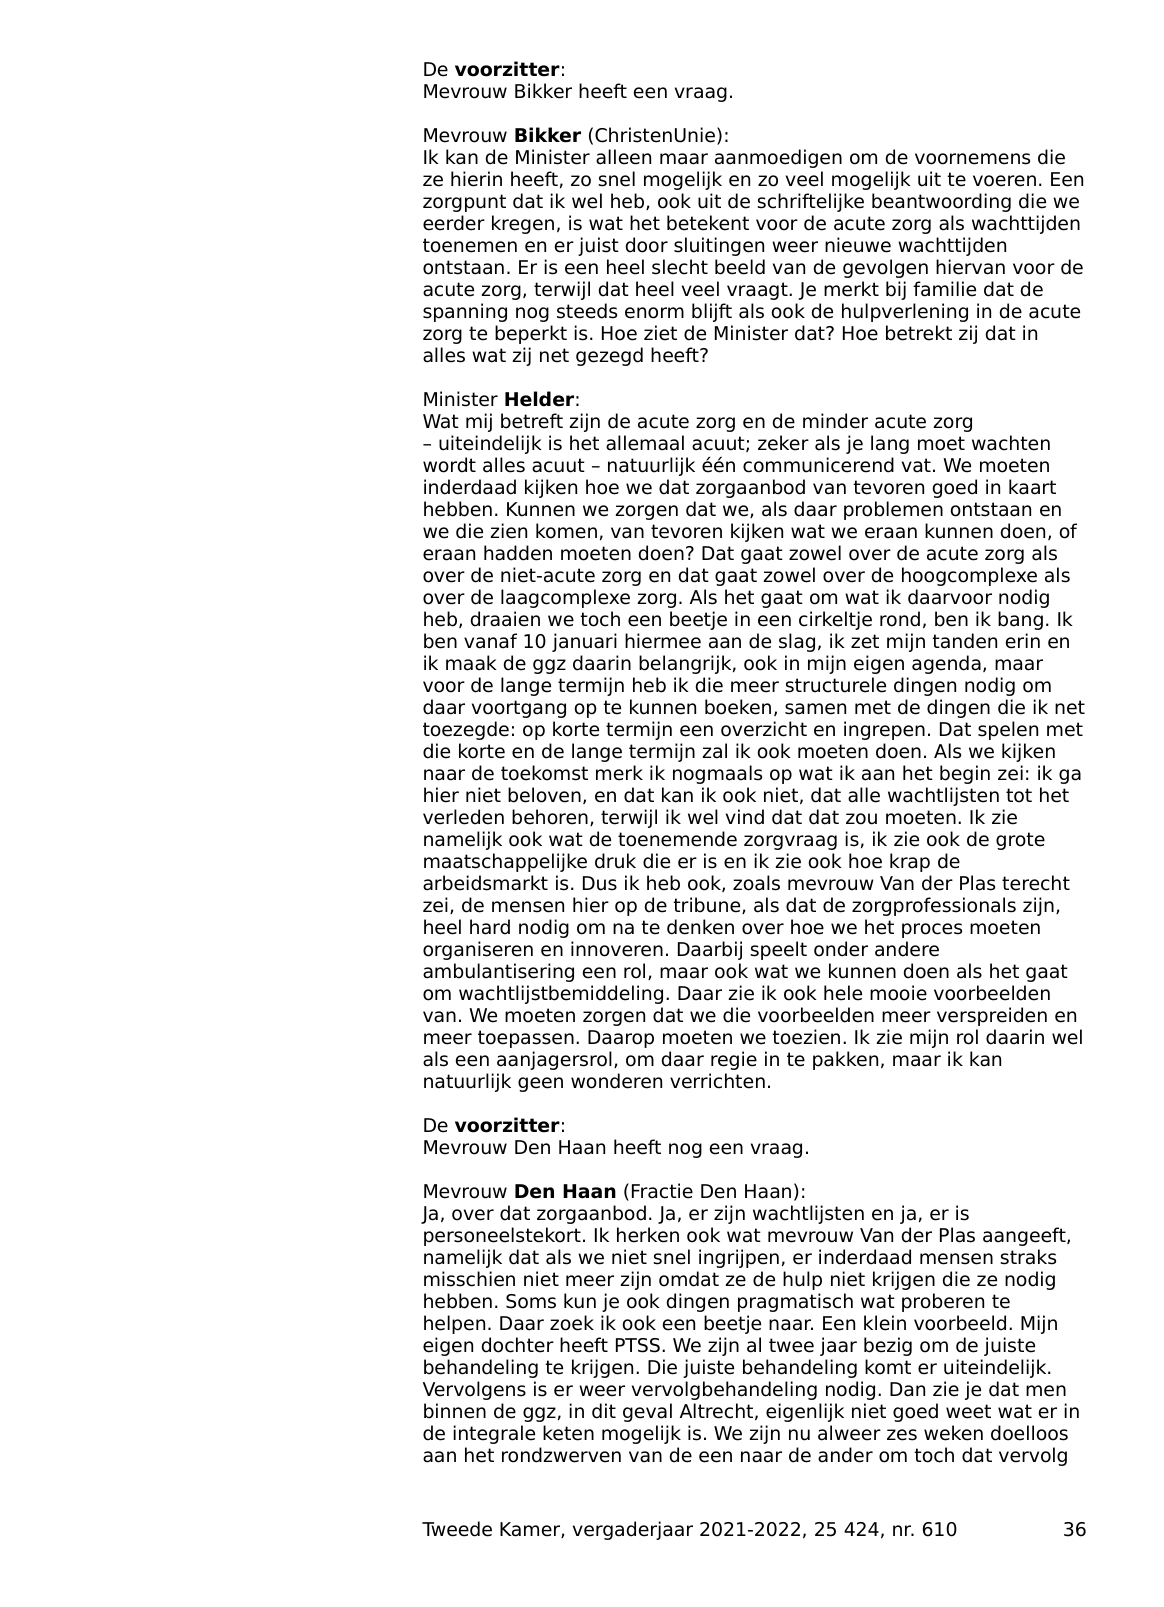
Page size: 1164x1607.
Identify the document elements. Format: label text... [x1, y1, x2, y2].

text Mevrouw Den Haan heeft nog een vraag. [422, 1137, 1087, 1159]
text Mevrouw Den Haan (Fractie Den Haan): [422, 1181, 1087, 1203]
text Minister Helder: [422, 389, 1087, 411]
text Ja, over dat zorgaanbod. Ja, er zijn wachtlijsten en ja, er is personeelstekort. Ik herken ook wat mevrouw Van der Plas aangeeft, namelijk dat als we niet snel ingrijpen, er inderdaad mensen straks misschien niet meer zijn omdat ze de hulp niet krijgen die ze nodig hebben. Soms kun je ook dingen pragmatisch wat proberen te helpen. Daar zoek ik ook een beetje naar. Een klein voorbeeld. Mijn eigen dochter heeft PTSS. We zijn al twee jaar bezig om de juiste behandeling te krijgen. Die juiste behandeling komt er uiteindelijk. Vervolgens is er weer vervolgbehandeling nodig. Dan zie je dat men binnen de ggz, in dit geval Altrecht, eigenlijk niet goed weet wat er in de integrale keten mogelijk is. We zijn nu alweer zes weken doelloos aan het rondzwerven van de een naar de ander om toch dat vervolg [422, 1203, 1087, 1467]
text Mevrouw Bikker heeft een vraag. [422, 81, 1087, 103]
text Mevrouw Bikker (ChristenUnie): [422, 125, 1087, 147]
text Ik kan de Minister alleen maar aanmoedigen om de voornemens die ze hierin heeft, zo snel mogelijk en zo veel mogelijk uit te voeren. Een zorgpunt dat ik wel heb, ook uit de schriftelijke beantwoording die we eerder kregen, is wat het betekent voor de acute zorg als wachttijden toenemen en er juist door sluitingen weer nieuwe wachttijden ontstaan. Er is een heel slecht beeld van de gevolgen hiervan voor de acute zorg, terwijl dat heel veel vraagt. Je merkt bij familie dat de spanning nog steeds enorm blijft als ook de hulpverlening in de acute zorg te beperkt is. Hoe ziet de Minister dat? Hoe betrekt zij dat in alles wat zij net gezegd heeft? [422, 147, 1087, 367]
text De voorzitter: [422, 1115, 1087, 1137]
text Wat mij betreft zijn de acute zorg en de minder acute zorg – uiteindelijk is het allemaal acuut; zeker als je lang moet wachten wordt alles acuut – natuurlijk één communicerend vat. We moeten inderdaad kijken hoe we dat zorgaanbod van tevoren goed in kaart hebben. Kunnen we zorgen dat we, als daar problemen ontstaan en we die zien komen, van tevoren kijken wat we eraan kunnen doen, of eraan hadden moeten doen? Dat gaat zowel over de acute zorg als over de niet-acute zorg en dat gaat zowel over de hoogcomplexe als over de laagcomplexe zorg. Als het gaat om wat ik daarvoor nodig heb, draaien we toch een beetje in een cirkeltje rond, ben ik bang. Ik ben vanaf 10 januari hiermee aan de slag, ik zet mijn tanden erin en ik maak de ggz daarin belangrijk, ook in mijn eigen agenda, maar voor de lange termijn heb ik die meer structurele dingen nodig om daar voortgang op te kunnen boeken, samen met de dingen die ik net toezegde: op korte termijn een overzicht en ingrepen. Dat spelen met die korte en de lange termijn zal ik ook moeten doen. Als we kijken naar de toekomst merk ik nogmaals op wat ik aan het begin zei: ik ga hier niet beloven, en dat kan ik ook niet, dat alle wachtlijsten tot het verleden behoren, terwijl ik wel vind dat dat zou moeten. Ik zie namelijk ook wat de toenemende zorgvraag is, ik zie ook de grote maatschappelijke druk die er is en ik zie ook hoe krap de arbeidsmarkt is. Dus ik heb ook, zoals mevrouw Van der Plas terecht zei, de mensen hier op de tribune, als dat de zorgprofessionals zijn, heel hard nodig om na te denken over hoe we het proces moeten organiseren en innoveren. Daarbij speelt onder andere ambulantisering een rol, maar ook wat we kunnen doen als het gaat om wachtlijstbemiddeling. Daar zie ik ook hele mooie voorbeelden van. We moeten zorgen dat we die voorbeelden meer verspreiden en meer toepassen. Daarop moeten we toezien. Ik zie mijn rol daarin wel als een aanjagersrol, om daar regie in te pakken, maar ik kan natuurlijk geen wonderen verrichten. [422, 411, 1087, 1092]
text De voorzitter: [422, 59, 1087, 81]
